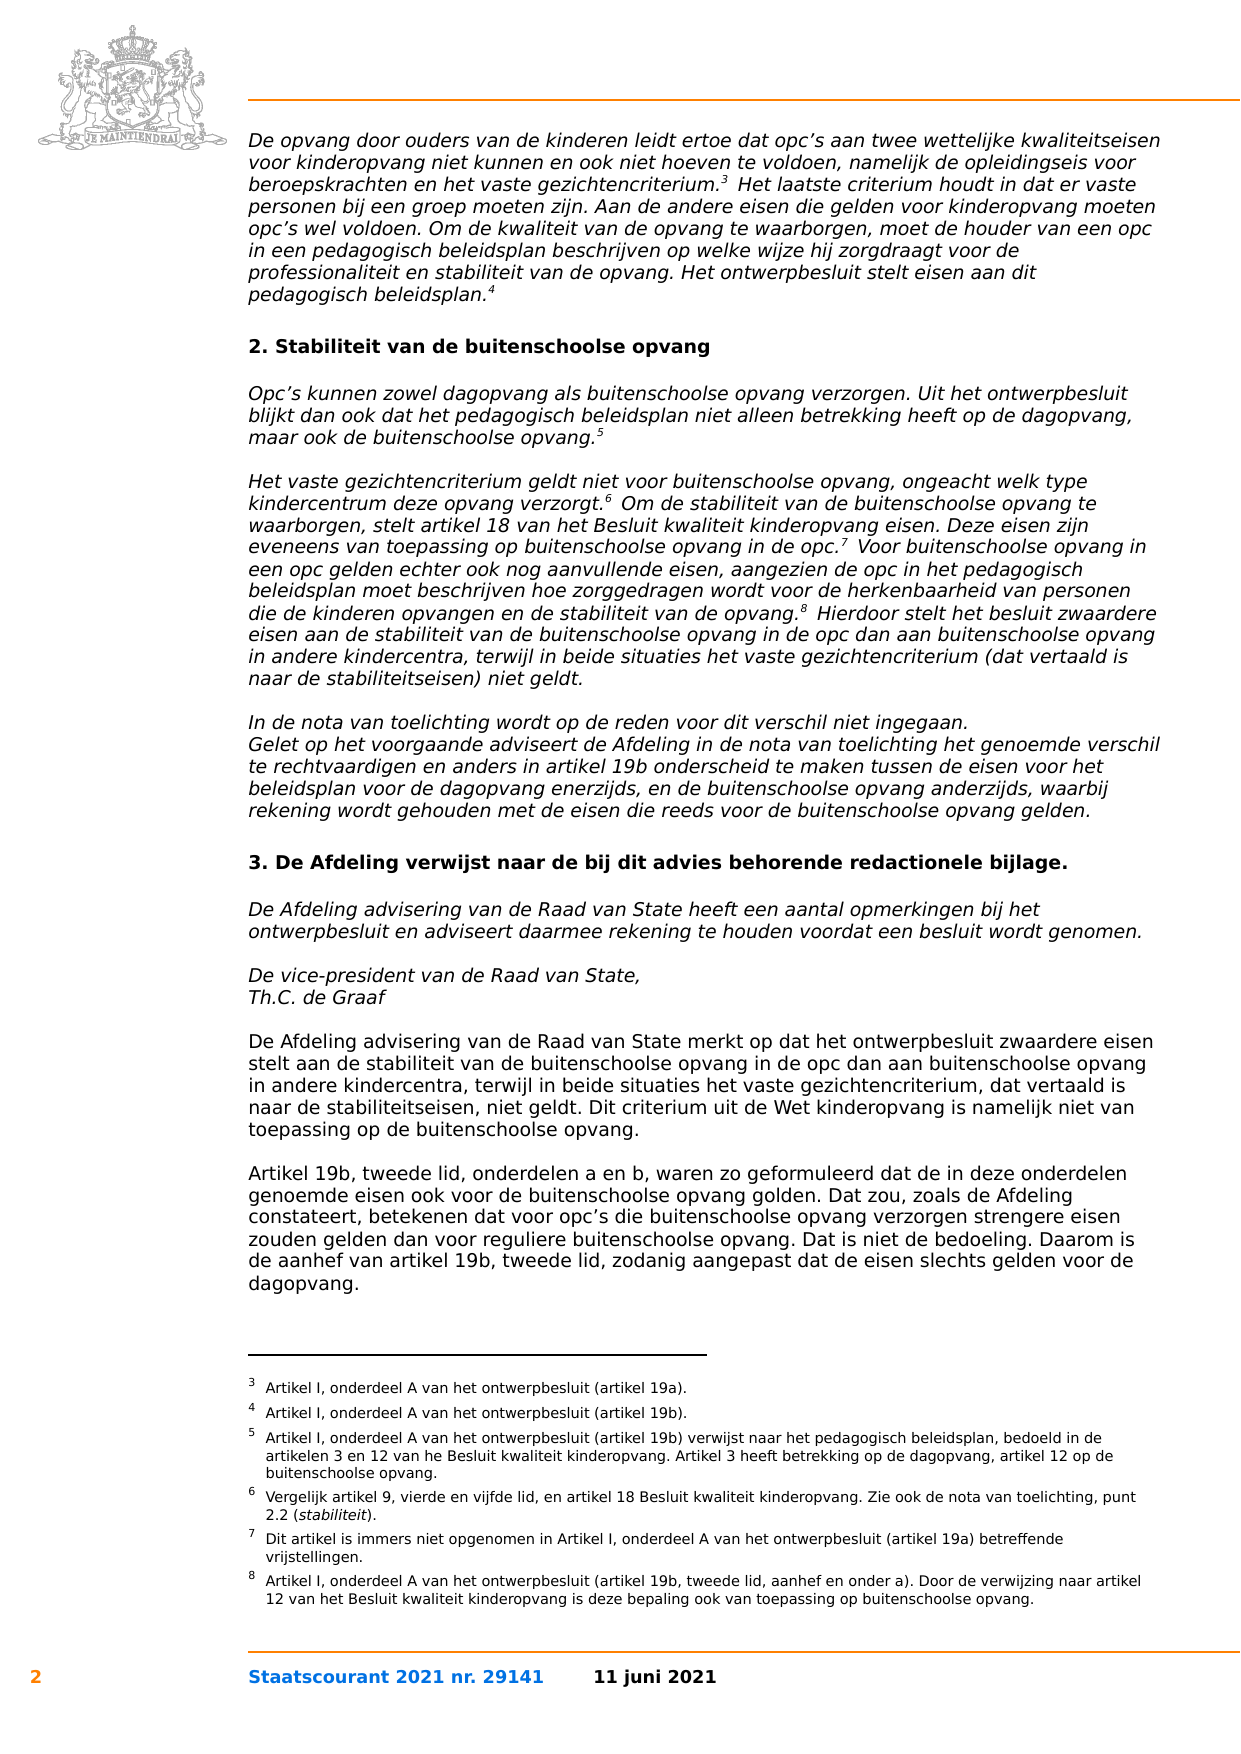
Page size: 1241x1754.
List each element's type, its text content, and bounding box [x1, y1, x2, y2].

subtitle 2. Stabiliteit van de buitenschoolse opvang [248, 336, 1163, 358]
text Artikel I, onderdeel A van het ontwerpbesluit (artikel 19b) verwijst naar het pedagogisch beleidsplan, bedoeld in de artikelen 3 en 12 van he Besluit kwaliteit kinderopvang. Artikel 3 heeft betrekking op de dagopvang, artikel 12 op de buitenschoolse opvang. [248, 1426, 1163, 1482]
text De Afdeling advisering van de Raad van State merkt op dat het ontwerpbesluit zwaardere eisen stelt aan de stabiliteit van de buitenschoolse opvang in de opc dan aan buitenschoolse opvang in andere kindercentra, terwijl in beide situaties het vaste gezichtencriterium, dat vertaald is naar de stabiliteitseisen, niet geldt. Dit criterium uit de Wet kinderopvang is namelijk niet van toepassing op de buitenschoolse opvang. [248, 1031, 1163, 1141]
text De vice-president van de Raad van State, [248, 965, 1163, 987]
text Artikel I, onderdeel A van het ontwerpbesluit (artikel 19b). [248, 1401, 1163, 1423]
text Het vaste gezichtencriterium geldt niet voor buitenschoolse opvang, ongeacht welk type kindercentrum deze opvang verzorgt. Om de stabiliteit van de buitenschoolse opvang te waarborgen, stelt artikel 18 van het Besluit kwaliteit kinderopvang eisen. Deze eisen zijn eveneens van toepassing op buitenschoolse opvang in de opc. Voor buitenschoolse opvang in een opc gelden echter ook nog aanvullende eisen, aangezien de opc in het pedagogisch beleidsplan moet beschrijven hoe zorggedragen wordt voor de herkenbaarheid van personen die de kinderen opvangen en de stabiliteit van de opvang. Hierdoor stelt het besluit zwaardere eisen aan de stabiliteit van de buitenschoolse opvang in de opc dan aan buitenschoolse opvang in andere kindercentra, terwijl in beide situaties het vaste gezichtencriterium (dat vertaald is naar de stabiliteitseisen) niet geldt. [248, 471, 1163, 690]
subtitle 3. De Afdeling verwijst naar de bij dit advies behorende redactionele bijlage. [248, 852, 1163, 874]
text De opvang door ouders van de kinderen leidt ertoe dat opc’s aan twee wettelijke kwaliteitseisen voor kinderopvang niet kunnen en ook niet hoeven te voldoen, namelijk de opleidingseis voor beroepskrachten en het vaste gezichtencriterium. Het laatste criterium houdt in dat er vaste personen bij een groep moeten zijn. Aan de andere eisen die gelden voor kinderopvang moeten opc’s wel voldoen. Om de kwaliteit van de opvang te waarborgen, moet de houder van een opc in een pedagogisch beleidsplan beschrijven op welke wijze hij zorgdraagt voor de professionaliteit en stabiliteit van de opvang. Het ontwerpbesluit stelt eisen aan dit pedagogisch beleidsplan. [248, 130, 1163, 306]
text Opc’s kunnen zowel dagopvang als buitenschoolse opvang verzorgen. Uit het ontwerpbesluit blijkt dan ook dat het pedagogisch beleidsplan niet alleen betrekking heeft op de dagopvang, maar ook de buitenschoolse opvang. [248, 383, 1163, 449]
picture [38, 25, 227, 150]
text Artikel 19b, tweede lid, onderdelen a en b, waren zo geformuleerd dat de in deze onderdelen genoemde eisen ook voor de buitenschoolse opvang golden. Dat zou, zoals de Afdeling constateert, betekenen dat voor opc’s die buitenschoolse opvang verzorgen strengere eisen zouden gelden dan voor reguliere buitenschoolse opvang. Dat is niet de bedoeling. Daarom is de aanhef van artikel 19b, tweede lid, zodanig aangepast dat de eisen slechts gelden voor de dagopvang. [248, 1162, 1163, 1294]
text In de nota van toelichting wordt op de reden voor dit verschil niet ingegaan. [248, 712, 1163, 734]
text De Afdeling advisering van de Raad van State heeft een aantal opmerkingen bij het ontwerpbesluit en adviseert daarmee rekening te houden voordat een besluit wordt genomen. [248, 899, 1163, 943]
text Artikel I, onderdeel A van het ontwerpbesluit (artikel 19b, tweede lid, aanhef en onder a). Door de verwijzing naar artikel 12 van het Besluit kwaliteit kinderopvang is deze bepaling ook van toepassing op buitenschoolse opvang. [248, 1569, 1163, 1608]
text Gelet op het voorgaande adviseert de Afdeling in de nota van toelichting het genoemde verschil te rechtvaardigen en anders in artikel 19b onderscheid te maken tussen de eisen voor het beleidsplan voor de dagopvang enerzijds, en de buitenschoolse opvang anderzijds, waarbij rekening wordt gehouden met de eisen die reeds voor de buitenschoolse opvang gelden. [248, 734, 1163, 822]
text Artikel I, onderdeel A van het ontwerpbesluit (artikel 19a). [248, 1376, 1163, 1398]
text Dit artikel is immers niet opgenomen in Artikel I, onderdeel A van het ontwerpbesluit (artikel 19a) betreffende vrijstellingen. [248, 1527, 1163, 1566]
text Th.C. de Graaf [248, 987, 1163, 1009]
text Vergelijk artikel 9, vierde en vijfde lid, en artikel 18 Besluit kwaliteit kinderopvang. Zie ook de nota van toelichting, punt 2.2 (stabiliteit). [248, 1485, 1163, 1524]
